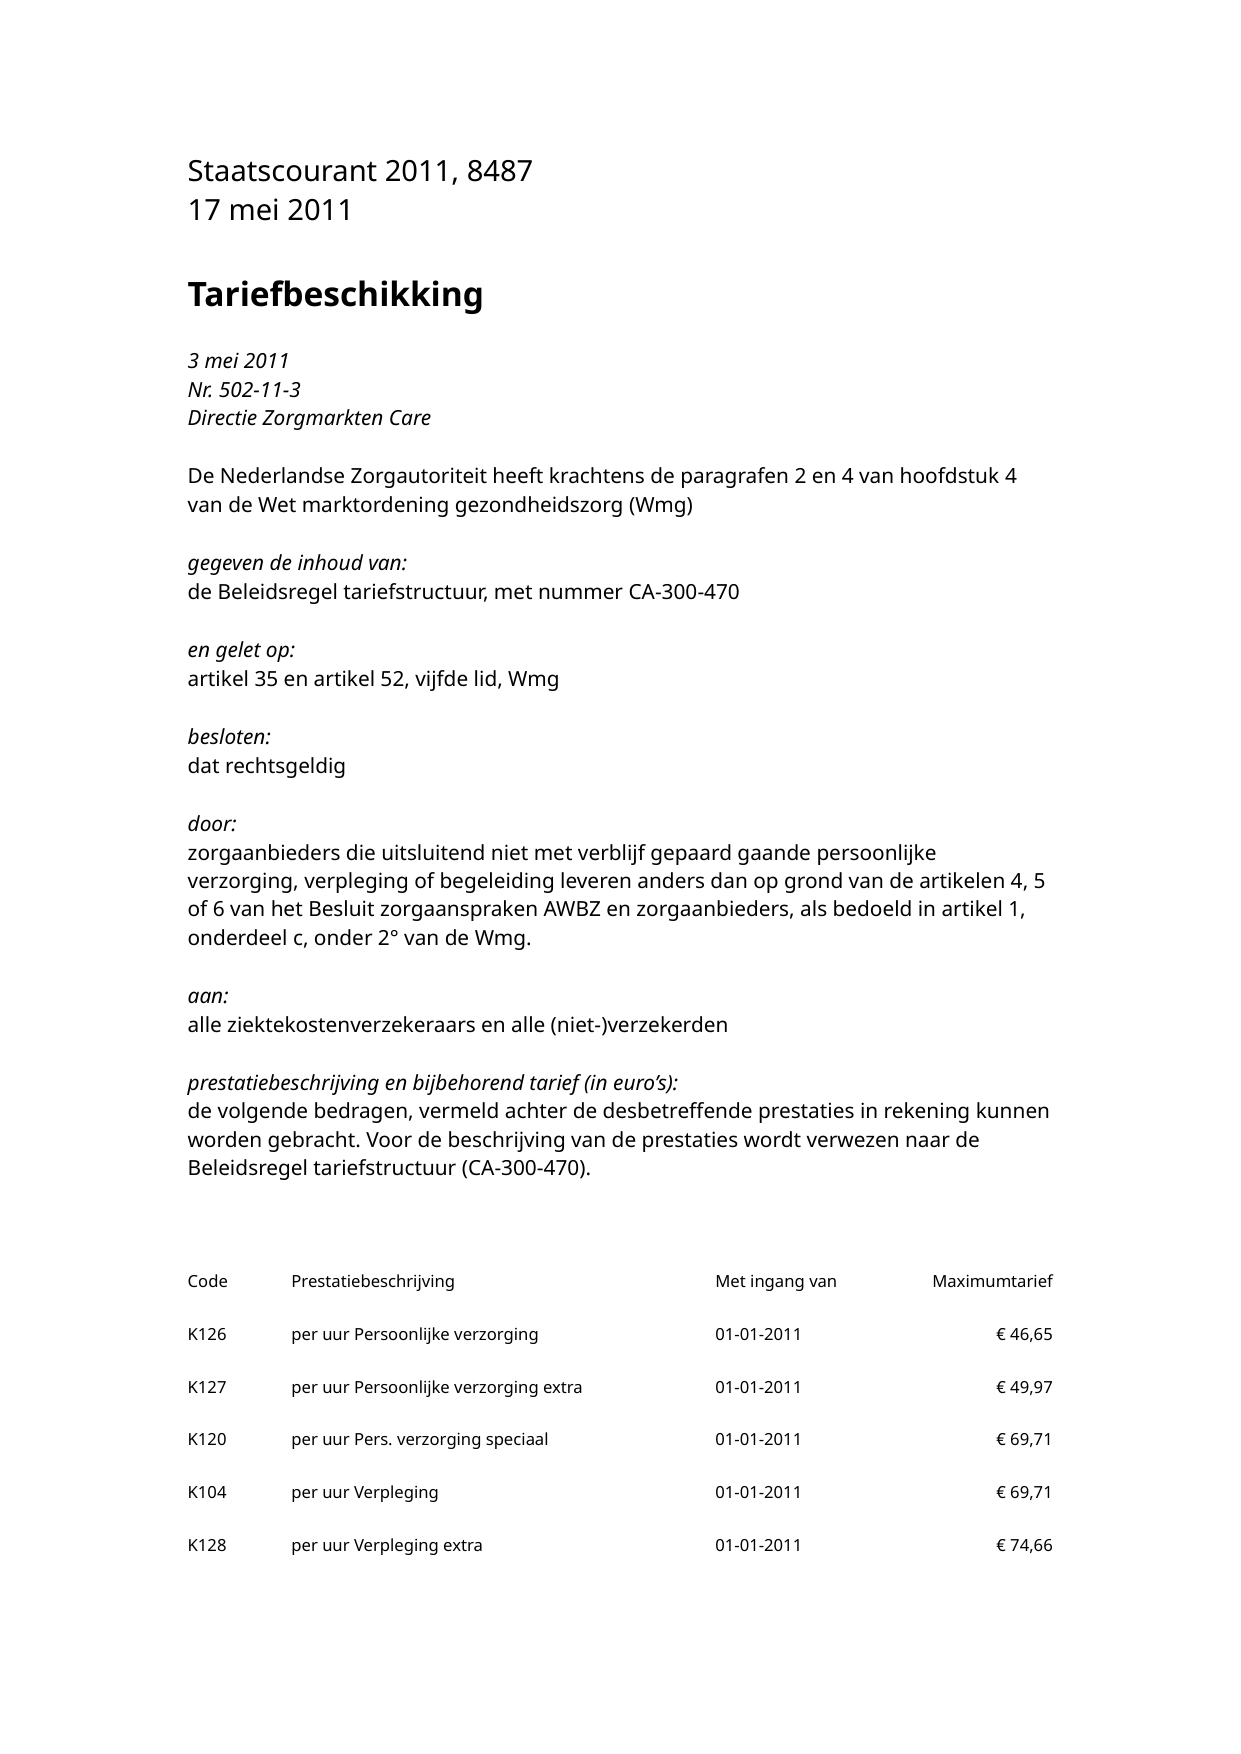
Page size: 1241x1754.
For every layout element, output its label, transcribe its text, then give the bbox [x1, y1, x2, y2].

text Directie Zorgmarkten Care [187, 403, 1053, 432]
table_cell 01-01-2011 [715, 1375, 906, 1428]
text aan: [187, 981, 1053, 1010]
table_cell K128 [188, 1534, 291, 1586]
table_cell K126 [188, 1323, 291, 1375]
text de Beleidsregel tariefstructuur, met nummer CA-300-470 [187, 577, 1053, 605]
table_cell € 69,71 [906, 1428, 1053, 1481]
text 3 mei 2011 [187, 346, 1053, 375]
table_cell 01-01-2011 [715, 1323, 906, 1375]
table_cell € 74,66 [906, 1534, 1053, 1586]
text Nr. 502-11-3 [187, 375, 1053, 403]
table_cell € 46,65 [906, 1323, 1053, 1375]
table_cell per uur Verpleging extra [291, 1534, 715, 1586]
table_header Prestatiebeschrijving [291, 1270, 715, 1323]
text alle ziektekostenverzekeraars en alle (niet-)verzekerden [187, 1010, 1053, 1038]
table_cell K120 [188, 1428, 291, 1481]
table_cell per uur Persoonlijke verzorging extra [291, 1375, 715, 1428]
text Staatscourant 2011, 8487 [187, 150, 1053, 190]
table_cell 01-01-2011 [715, 1428, 906, 1481]
table_cell per uur Verpleging [291, 1481, 715, 1533]
table_header Met ingang van [715, 1270, 906, 1323]
table_cell 01-01-2011 [715, 1481, 906, 1533]
text besloten: [187, 722, 1053, 751]
table_header Maximumtarief [906, 1270, 1053, 1323]
table_cell 01-01-2011 [715, 1534, 906, 1586]
table_cell per uur Persoonlijke verzorging [291, 1323, 715, 1375]
table_header Code [188, 1270, 291, 1323]
text de volgende bedragen, vermeld achter de desbetreffende prestaties in rekening kunnen worden gebracht. Voor de beschrijving van de prestaties wordt verwezen naar de Beleidsregel tariefstructuur (CA-300-470). [187, 1097, 1053, 1182]
text 17 mei 2011 [187, 190, 1053, 229]
text zorgaanbieders die uitsluitend niet met verblijf gepaard gaande persoonlijke verzorging, verpleging of begeleiding leveren anders dan op grond van de artikelen 4, 5 of 6 van het Besluit zorgaanspraken AWBZ en zorgaanbieders, als bedoeld in artikel 1, onderdeel c, onder 2° van de Wmg. [187, 838, 1053, 951]
text gegeven de inhoud van: [187, 548, 1053, 577]
table_cell K104 [188, 1481, 291, 1533]
text prestatiebeschrijving en bijbehorend tarief (in euro’s): [187, 1068, 1053, 1097]
table_cell per uur Pers. verzorging speciaal [291, 1428, 715, 1481]
subtitle Tariefbeschikking [187, 271, 1053, 316]
text De Nederlandse Zorgautoriteit heeft krachtens de paragrafen 2 en 4 van hoofdstuk 4 van de Wet marktordening gezondheidszorg (Wmg) [187, 462, 1053, 518]
text artikel 35 en artikel 52, vijfde lid, Wmg [187, 664, 1053, 692]
text dat rechtsgeldig [187, 751, 1053, 779]
table_cell € 49,97 [906, 1375, 1053, 1428]
text en gelet op: [187, 635, 1053, 664]
table_cell € 69,71 [906, 1481, 1053, 1533]
text door: [187, 809, 1053, 838]
table_cell K127 [188, 1375, 291, 1428]
